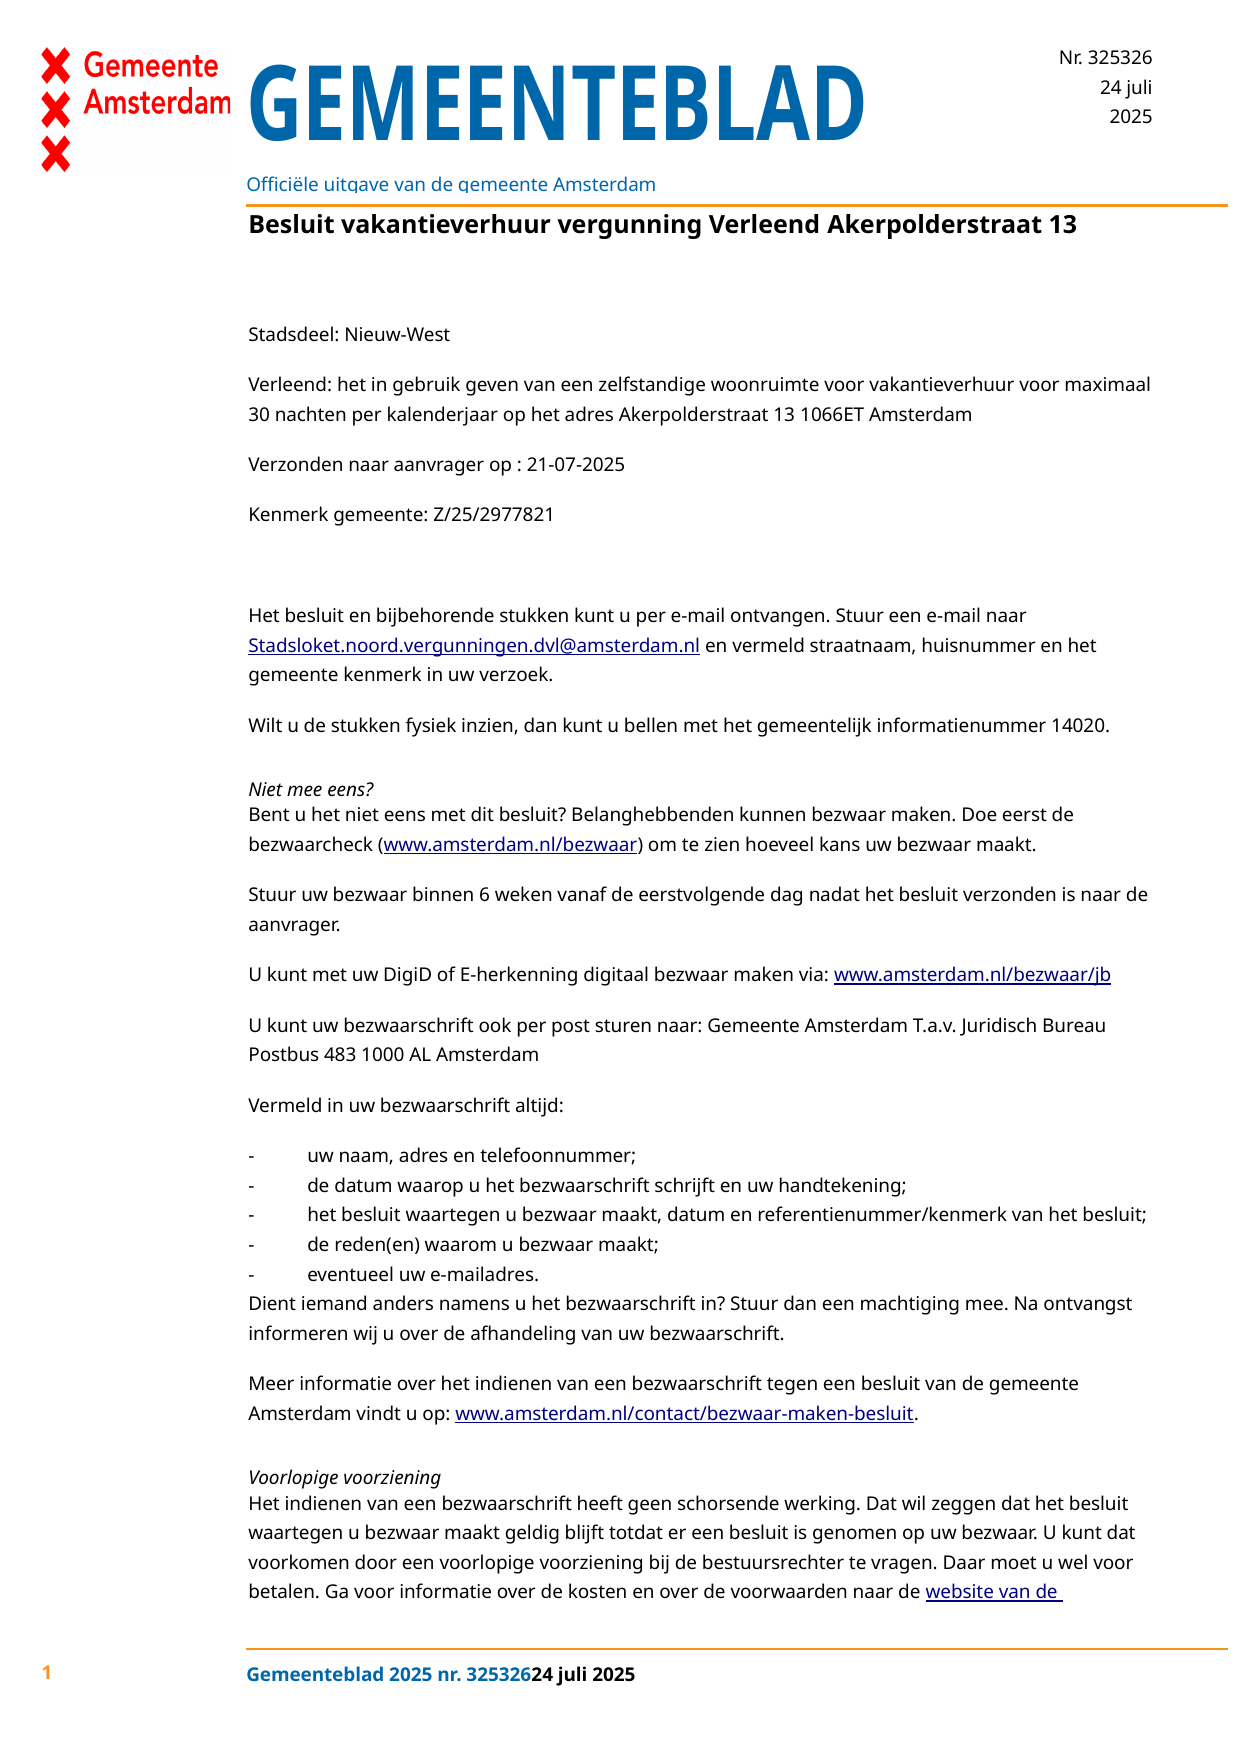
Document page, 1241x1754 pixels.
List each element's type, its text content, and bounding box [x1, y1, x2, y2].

text Bent u het niet eens met dit besluit? Belanghebbenden kunnen bezwaar maken. Doe eerst de bezwaarcheck (www.amsterdam.nl/bezwaar) om te zien hoeveel kans uw bezwaar maakt. [248, 802, 1152, 857]
text Besluit vakantieverhuur vergunning Verleend Akerpolderstraat 13 [248, 207, 1152, 241]
text Wilt u de stukken fysiek inzien, dan kunt u bellen met het gemeentelijk informatienummer 14020. [248, 712, 1152, 738]
list het besluit waartegen u bezwaar maakt, datum en referentienummer/kenmerk van het besluit; [248, 1202, 1152, 1227]
text Stuur uw bezwaar binnen 6 weken vanaf de eerstvolgende dag nadat het besluit verzonden is naar de aanvrager. [248, 882, 1152, 937]
text Dient iemand anders namens u het bezwaarschrift in? Stuur dan een machtiging mee. Na ontvangst informeren wij u over de afhandeling van uw bezwaarschrift. [248, 1290, 1152, 1346]
text Niet mee eens? [248, 776, 1152, 802]
text U kunt met uw DigiD of E-herkenning digitaal bezwaar maken via: www.amsterdam.nl/bezwaar/jb [248, 962, 1152, 987]
text Meer informatie over het indienen van een bezwaarschrift tegen een besluit van de gemeente Amsterdam vindt u op: www.amsterdam.nl/contact/bezwaar-maken-besluit. [248, 1370, 1152, 1426]
picture [41, 47, 231, 172]
text Vermeld in uw bezwaarschrift altijd: [248, 1092, 1152, 1118]
text Voorlopige voorziening [248, 1464, 1152, 1490]
text Verleend: het in gebruik geven van een zelfstandige woonruimte voor vakantieverhuur voor maximaal 30 nachten per kalenderjaar op het adres Akerpolderstraat 13 1066ET Amsterdam [248, 371, 1152, 426]
list uw naam, adres en telefoonnummer; [248, 1142, 1152, 1168]
text U kunt uw bezwaarschrift ook per post sturen naar: Gemeente Amsterdam T.a.v. Juridisch Bureau Postbus 483 1000 AL Amsterdam [248, 1012, 1152, 1067]
list eventueel uw e-mailadres. [248, 1261, 1152, 1287]
list de reden(en) waarom u bezwaar maakt; [248, 1231, 1152, 1257]
text Het indienen van een bezwaarschrift heeft geen schorsende werking. Dat wil zeggen dat het besluit waartegen u bezwaar maakt geldig blijft totdat er een besluit is genomen op uw bezwaar. U kunt dat voorkomen door een voorlopige voorziening bij de bestuursrechter te vragen. Daar moet u wel voor betalen. Ga voor informatie over de kosten en over de voorwaarden naar de website van de [248, 1490, 1152, 1604]
text Stadsdeel: Nieuw-West [248, 321, 1152, 346]
text Verzonden naar aanvrager op : 21-07-2025 [248, 451, 1152, 477]
text Het besluit en bijbehorende stukken kunt u per e-mail ontvangen. Stuur een e-mail naar Stadsloket.noord.vergunningen.dvl@amsterdam.nl en vermeld straatnaam, huisnummer en het gemeente kenmerk in uw verzoek. [248, 602, 1152, 687]
text Kenmerk gemeente: Z/25/2977821 [248, 502, 1152, 527]
list de datum waarop u het bezwaarschrift schrijft en uw handtekening; [248, 1172, 1152, 1198]
